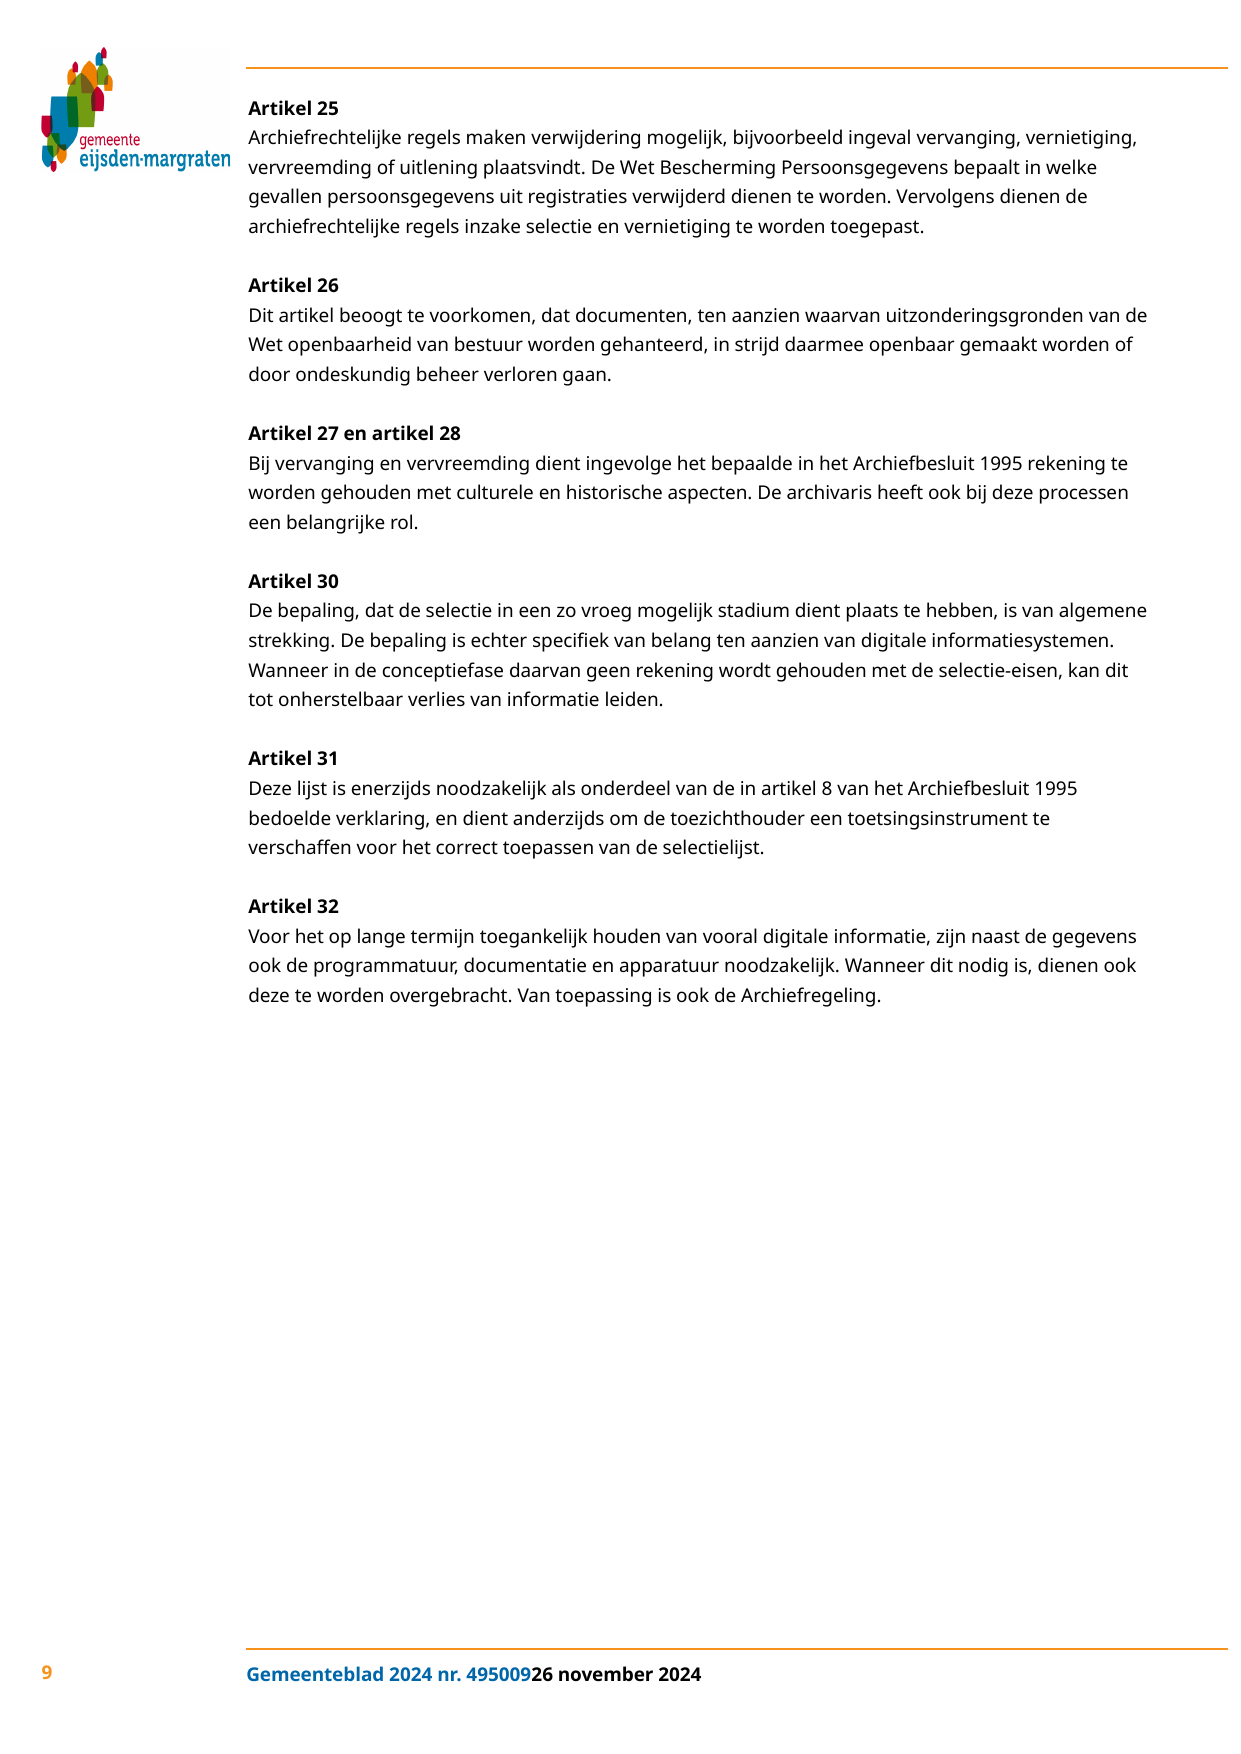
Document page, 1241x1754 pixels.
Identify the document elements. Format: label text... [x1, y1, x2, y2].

text Deze lijst is enerzijds noodzakelijk als onderdeel van de in artikel 8 van het Archiefbesluit 1995 [248, 775, 1152, 801]
text Artikel 25 [248, 95, 1152, 121]
text Artikel 27 en artikel 28 [248, 420, 1152, 446]
picture [41, 47, 231, 172]
text Bij vervanging en vervreemding dient ingevolge het bepaalde in het Archiefbesluit 1995 rekening te worden gehouden met culturele en historische aspecten. De archivaris heeft ook bij deze processen een belangrijke rol. [248, 450, 1152, 535]
text Voor het op lange termijn toegankelijk houden van vooral digitale informatie, zijn naast de gegevens ook de programmatuur, documentatie en apparatuur noodzakelijk. Wanneer dit nodig is, dienen ook deze te worden overgebracht. Van toepassing is ook de Archiefregeling. [248, 923, 1152, 1008]
text bedoelde verklaring, en dient anderzijds om de toezichthouder een toetsingsinstrument te verschaffen voor het correct toepassen van de selectielijst. [248, 805, 1152, 860]
text Artikel 32 [248, 893, 1152, 919]
text Archiefrechtelijke regels maken verwijdering mogelijk, bijvoorbeeld ingeval vervanging, vernietiging, vervreemding of uitlening plaatsvindt. De Wet Bescherming Persoonsgegevens bepaalt in welke gevallen persoonsgegevens uit registraties verwijderd dienen te worden. Vervolgens dienen de archiefrechtelijke regels inzake selectie en vernietiging te worden toegepast. [248, 124, 1152, 239]
text Artikel 26 [248, 272, 1152, 298]
text Artikel 30 [248, 568, 1152, 594]
text De bepaling, dat de selectie in een zo vroeg mogelijk stadium dient plaats te hebben, is van algemene strekking. De bepaling is echter specifiek van belang ten aanzien van digitale informatiesystemen. Wanneer in de conceptiefase daarvan geen rekening wordt gehouden met de selectie-eisen, kan dit tot onherstelbaar verlies van informatie leiden. [248, 598, 1152, 712]
text Dit artikel beoogt te voorkomen, dat documenten, ten aanzien waarvan uitzonderingsgronden van de Wet openbaarheid van bestuur worden gehanteerd, in strijd daarmee openbaar gemaakt worden of door ondeskundig beheer verloren gaan. [248, 302, 1152, 387]
text Artikel 31 [248, 746, 1152, 771]
